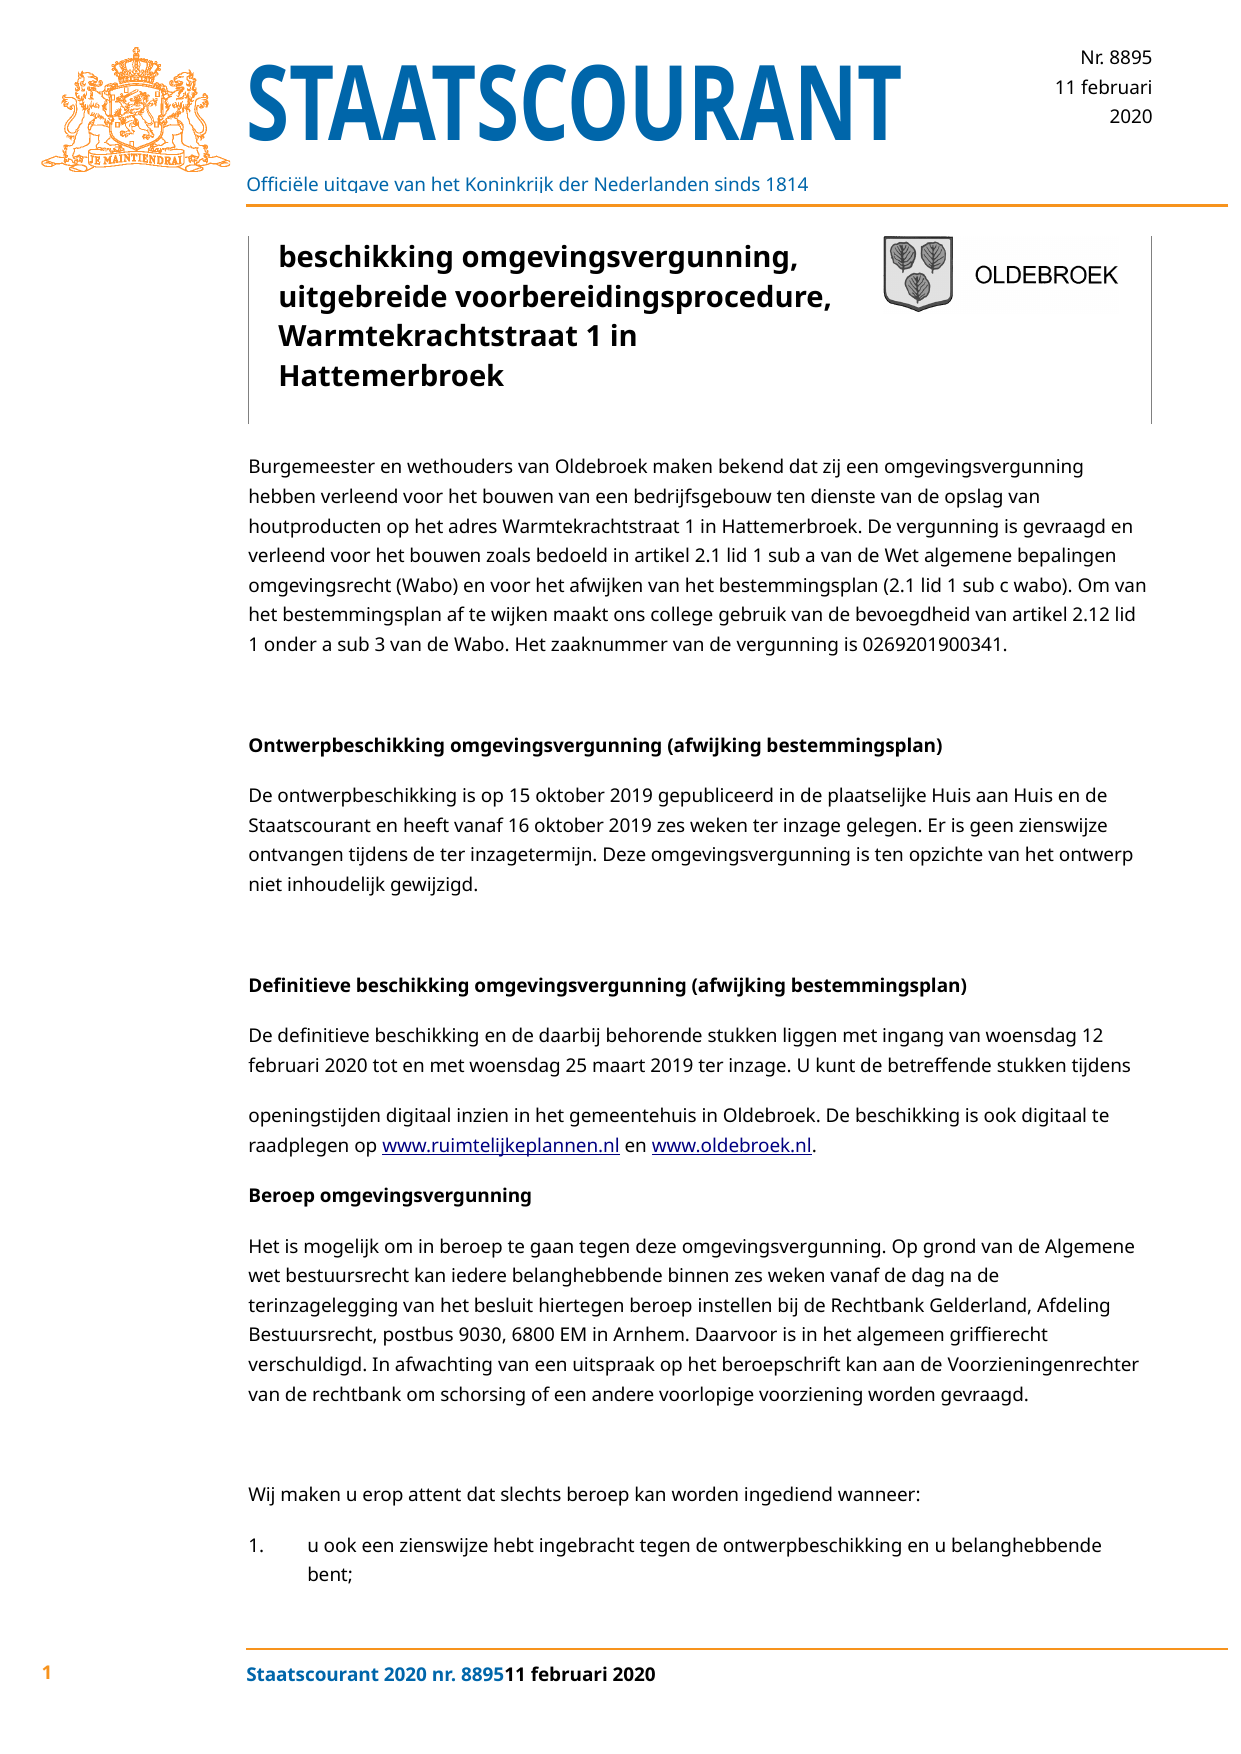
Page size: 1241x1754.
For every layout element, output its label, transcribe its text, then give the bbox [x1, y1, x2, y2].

table_header beschikking omgevingsvergunning, uitgebreide voorbereidingsprocedure, Warmtekrachtstraat 1 in Hattemerbroek [249, 236, 850, 424]
text Definitieve beschikking omgevingsvergunning (afwijking bestemmingsplan) [248, 972, 1152, 998]
text Burgemeester en wethouders van Oldebroek maken bekend dat zij een omgevingsvergunning hebben verleend voor het bouwen van een bedrijfsgebouw ten dienste van de opslag van houtproducten op het adres Warmtekrachtstraat 1 in Hattemerbroek. De vergunning is gevraagd en verleend voor het bouwen zoals bedoeld in artikel 2.1 lid 1 sub a van de Wet algemene bepalingen omgevingsrecht (Wabo) en voor het afwijken van het bestemmingsplan (2.1 lid 1 sub c wabo). Om van het bestemmingsplan af te wijken maakt ons college gebruik van de bevoegdheid van artikel 2.12 lid 1 onder a sub 3 van de Wabo. Het zaaknummer van de vergunning is 0269201900341. [248, 454, 1152, 657]
picture [41, 47, 231, 172]
list u ook een zienswijze hebt ingebracht tegen de ontwerpbeschikking en u belanghebbende bent; [248, 1532, 1152, 1587]
text De ontwerpbeschikking is op 15 oktober 2019 gepubliceerd in de plaatselijke Huis aan Huis en de Staatscourant en heeft vanaf 16 oktober 2019 zes weken ter inzage gelegen. Er is geen zienswijze ontvangen tijdens de ter inzagetermijn. Deze omgevingsvergunning is ten opzichte van het ontwerp niet inhoudelijk gewijzigd. [248, 782, 1152, 897]
text Ontwerpbeschikking omgevingsvergunning (afwijking bestemmingsplan) [248, 732, 1152, 758]
text Wij maken u erop attent dat slechts beroep kan worden ingediend wanneer: [248, 1482, 1152, 1507]
text Het is mogelijk om in beroep te gaan tegen deze omgevingsvergunning. Op grond van de Algemene wet bestuursrecht kan iedere belanghebbende binnen zes weken vanaf de dag na de terinzagelegging van het besluit hiertegen beroep instellen bij de Rechtbank Gelderland, Afdeling Bestuursrecht, postbus 9030, 6800 EM in Arnhem. Daarvoor is in het algemeen griffierecht verschuldigd. In afwachting van een uitspraak op het beroepschrift kan aan de Voorzieningenrechter van de rechtbank om schorsing of een andere voorlopige voorziening worden gevraagd. [248, 1233, 1152, 1406]
text Beroep omgevingsvergunning [248, 1182, 1152, 1208]
picture [882, 236, 1119, 314]
text openingstijden digitaal inzien in het gemeentehuis in Oldebroek. De beschikking is ook digitaal te raadplegen op www.ruimtelijkeplannen.nl en www.oldebroek.nl. [248, 1102, 1152, 1158]
text De definitieve beschikking en de daarbij behorende stukken liggen met ingang van woensdag 12 februari 2020 tot en met woensdag 25 maart 2019 ter inzage. U kunt de betreffende stukken tijdens [248, 1022, 1152, 1078]
table_header [850, 236, 1151, 424]
